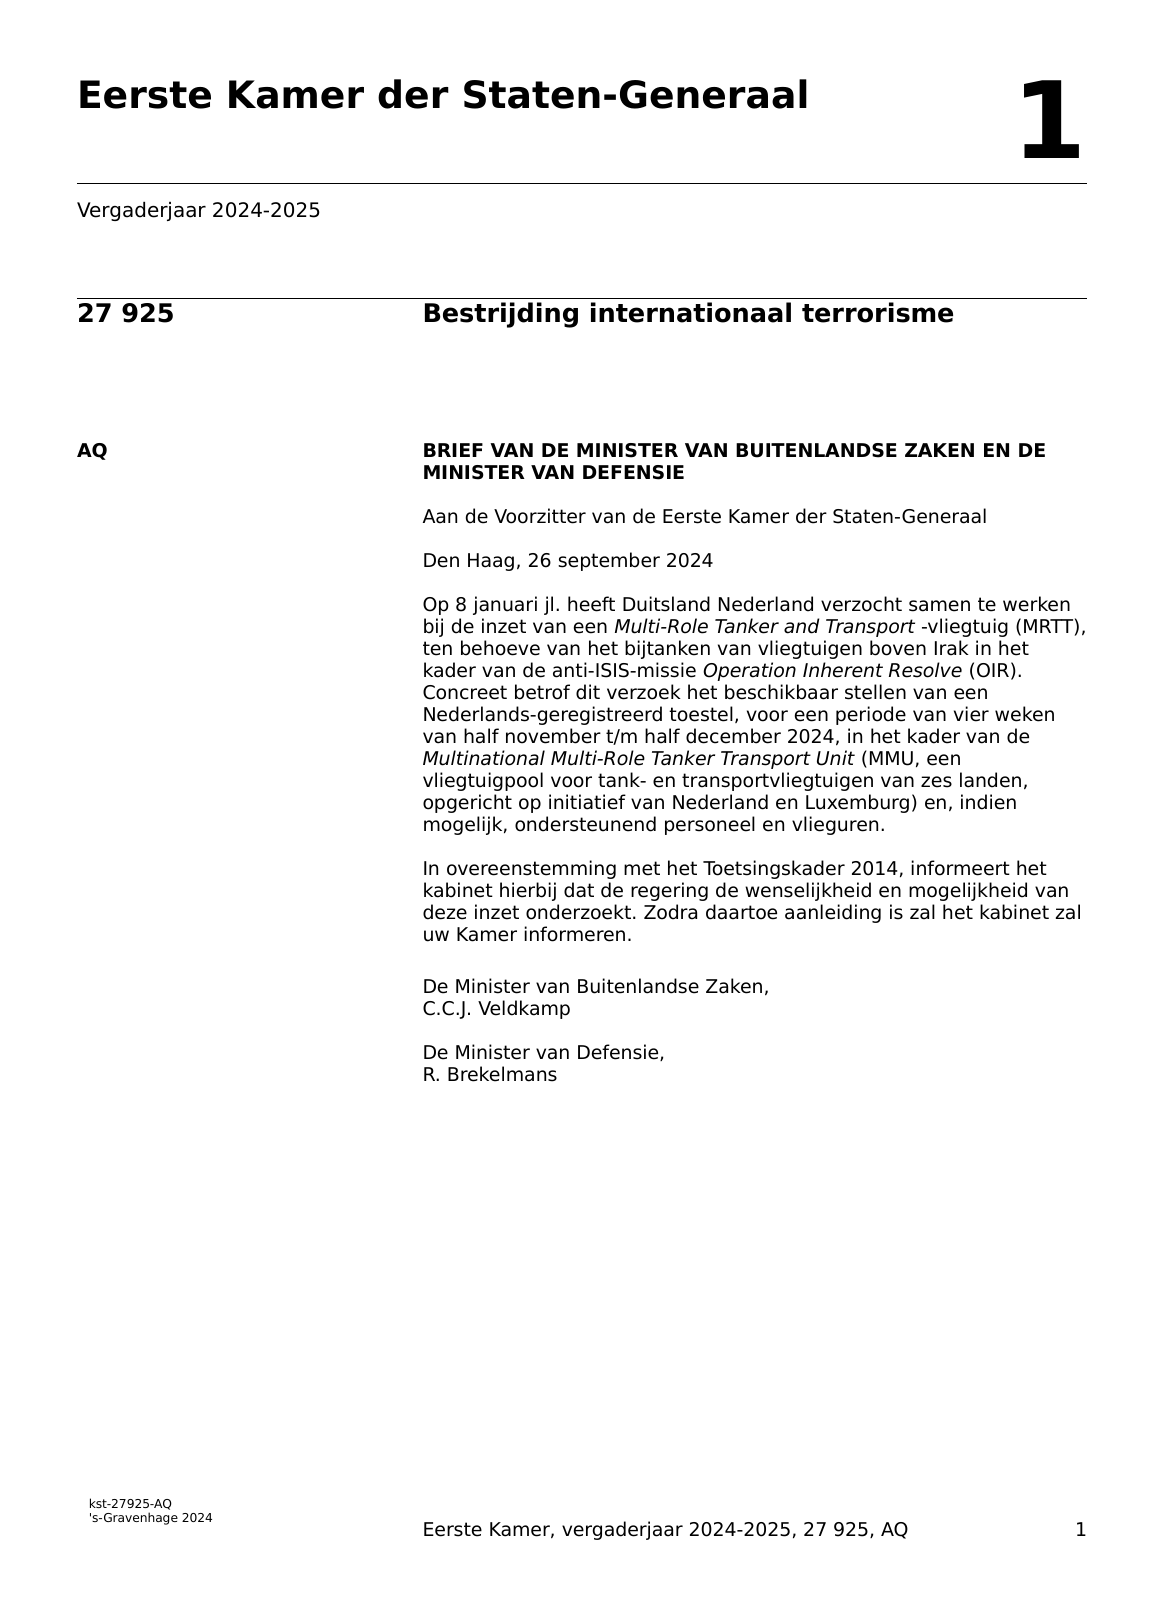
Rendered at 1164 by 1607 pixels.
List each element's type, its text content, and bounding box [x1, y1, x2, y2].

text Op 8 januari jl. heeft Duitsland Nederland verzocht samen te werken bij de inzet van een Multi-Role Tanker and Transport -vliegtuig (MRTT), ten behoeve van het bijtanken van vliegtuigen boven Irak in het kader van de anti-ISIS-missie Operation Inherent Resolve (OIR). Concreet betrof dit verzoek het beschikbaar stellen van een Nederlands-geregistreerd toestel, voor een periode van vier weken van half november t/m half december 2024, in het kader van de Multinational Multi-Role Tanker Transport Unit (MMU, een vliegtuigpool voor tank- en transportvliegtuigen van zes landen, opgericht op initiatief van Nederland en Luxemburg) en, indien mogelijk, ondersteunend personeel en vlieguren. [422, 594, 1087, 836]
text De Minister van Buitenlandse Zaken, C.C.J. Veldkamp [422, 976, 1087, 1020]
text De Minister van Defensie, R. Brekelmans [422, 1042, 1087, 1086]
table_cell Vergaderjaar 2024-2025 [77, 184, 1087, 298]
table_header Eerste Kamer der Staten-Generaal [77, 59, 886, 183]
text In overeenstemming met het Toetsingskader 2014, informeert het kabinet hierbij dat de regering de wenselijkheid en mogelijkheid van deze inzet onderzoekt. Zodra daartoe aanleiding is zal het kabinet zal uw Kamer informeren. [422, 858, 1087, 946]
text Den Haag, 26 september 2024 [422, 550, 1087, 572]
text Aan de Voorzitter van de Eerste Kamer der Staten-Generaal [422, 506, 1087, 528]
subtitle 27 925 Bestrijding internationaal terrorisme [77, 299, 1087, 329]
table_header 1 [886, 59, 1087, 183]
text 's-Gravenhage 2024 [88, 1511, 323, 1525]
subtitle AQ BRIEF VAN DE MINISTER VAN BUITENLANDSE ZAKEN EN DE MINISTER VAN DEFENSIE [77, 440, 1087, 484]
text kst-27925-AQ [88, 1497, 323, 1511]
